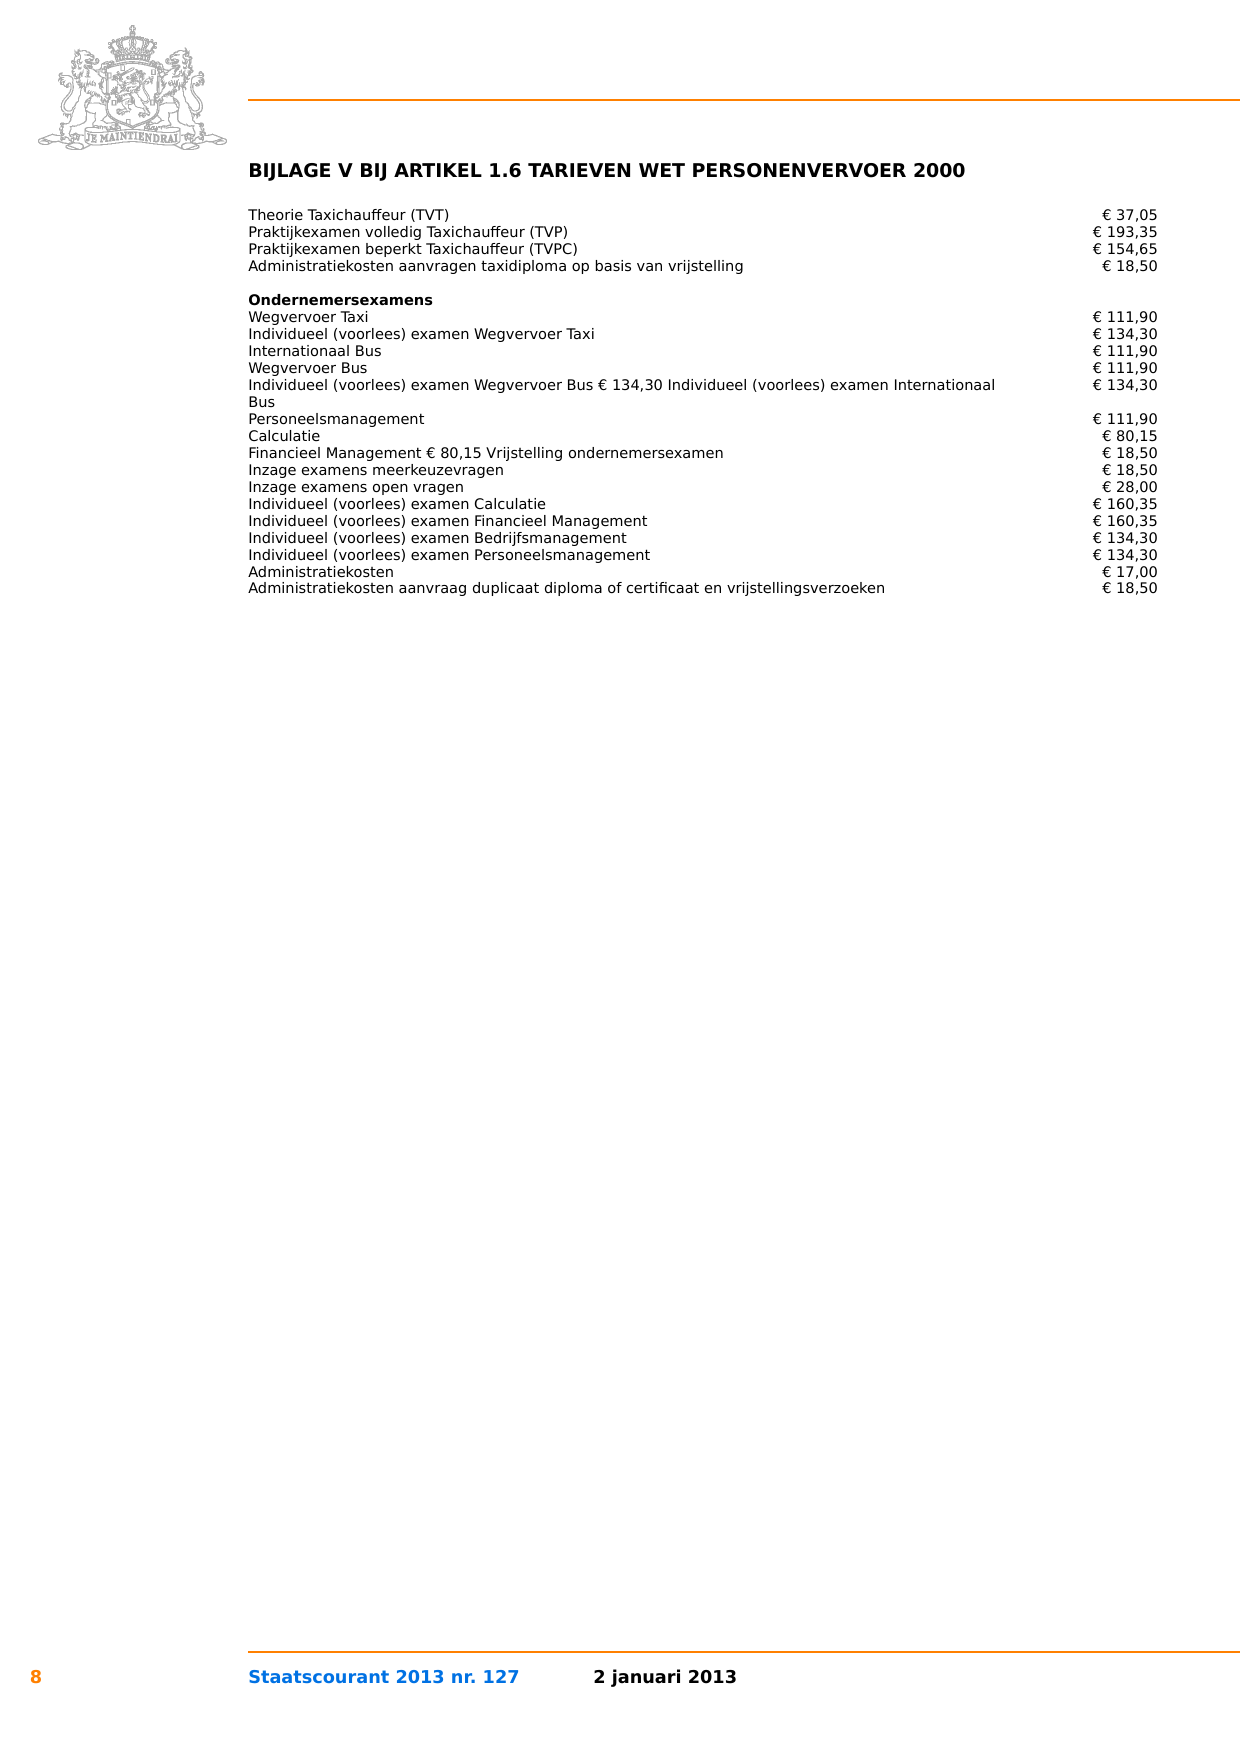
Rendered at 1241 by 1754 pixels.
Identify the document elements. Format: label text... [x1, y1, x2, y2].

table_cell € 18,50 [1015, 445, 1163, 462]
table_header € 37,05 [1015, 207, 1163, 224]
table_cell € 193,35 [1015, 224, 1163, 241]
table_header Theorie Taxichauffeur (TVT) [248, 207, 1015, 224]
table_cell € 134,30 [1015, 546, 1163, 563]
table_cell Individueel (voorlees) examen Wegvervoer Taxi [248, 326, 1015, 343]
table_cell Financieel Management € 80,15 Vrijstelling ondernemersexamen [248, 445, 1015, 462]
table_cell Praktijkexamen beperkt Taxichauffeur (TVPC) [248, 241, 1015, 258]
table_cell Administratiekosten aanvraag duplicaat diploma of certificaat en vrijstellingsverzoeken [248, 580, 1015, 597]
table_cell € 111,90 [1015, 343, 1163, 360]
table_cell Individueel (voorlees) examen Financieel Management [248, 513, 1015, 529]
table_cell Individueel (voorlees) examen Wegvervoer Bus € 134,30 Individueel (voorlees) examen Internationaal Bus [248, 377, 1015, 411]
table_cell Wegvervoer Taxi [248, 309, 1015, 326]
table_cell [248, 275, 1015, 292]
table_cell Personeelsmanagement [248, 411, 1015, 428]
table_cell Internationaal Bus [248, 343, 1015, 360]
table_cell Inzage examens meerkeuzevragen [248, 462, 1015, 478]
table_cell € 154,65 [1015, 241, 1163, 258]
table_cell Individueel (voorlees) examen Personeelsmanagement [248, 546, 1015, 563]
table_cell Praktijkexamen volledig Taxichauffeur (TVP) [248, 224, 1015, 241]
table_cell Ondernemersexamens [248, 292, 1015, 309]
table_cell Inzage examens open vragen [248, 479, 1015, 496]
table_cell € 160,35 [1015, 496, 1163, 512]
picture [38, 25, 227, 150]
table_cell € 134,30 [1015, 530, 1163, 546]
table_cell € 111,90 [1015, 411, 1163, 428]
subtitle BIJLAGE V BIJ ARTIKEL 1.6 TARIEVEN WET PERSONENVERVOER 2000 [248, 160, 1163, 182]
table_cell € 18,50 [1015, 462, 1163, 478]
table_cell [1015, 275, 1163, 292]
table_cell € 111,90 [1015, 309, 1163, 326]
table_cell € 17,00 [1015, 564, 1163, 580]
table_cell Wegvervoer Bus [248, 360, 1015, 377]
table_cell € 134,30 [1015, 377, 1163, 411]
table_cell Administratiekosten aanvragen taxidiploma op basis van vrijstelling [248, 258, 1015, 275]
table_cell Calculatie [248, 428, 1015, 444]
table_cell € 18,50 [1015, 580, 1163, 597]
table_cell Administratiekosten [248, 564, 1015, 580]
table_cell Individueel (voorlees) examen Bedrijfsmanagement [248, 530, 1015, 546]
table_cell € 160,35 [1015, 513, 1163, 529]
table_cell € 28,00 [1015, 479, 1163, 496]
table_cell [1015, 292, 1163, 309]
table_cell € 134,30 [1015, 326, 1163, 343]
table_cell € 111,90 [1015, 360, 1163, 377]
table_cell Individueel (voorlees) examen Calculatie [248, 496, 1015, 512]
table_cell € 80,15 [1015, 428, 1163, 444]
table_cell € 18,50 [1015, 258, 1163, 275]
